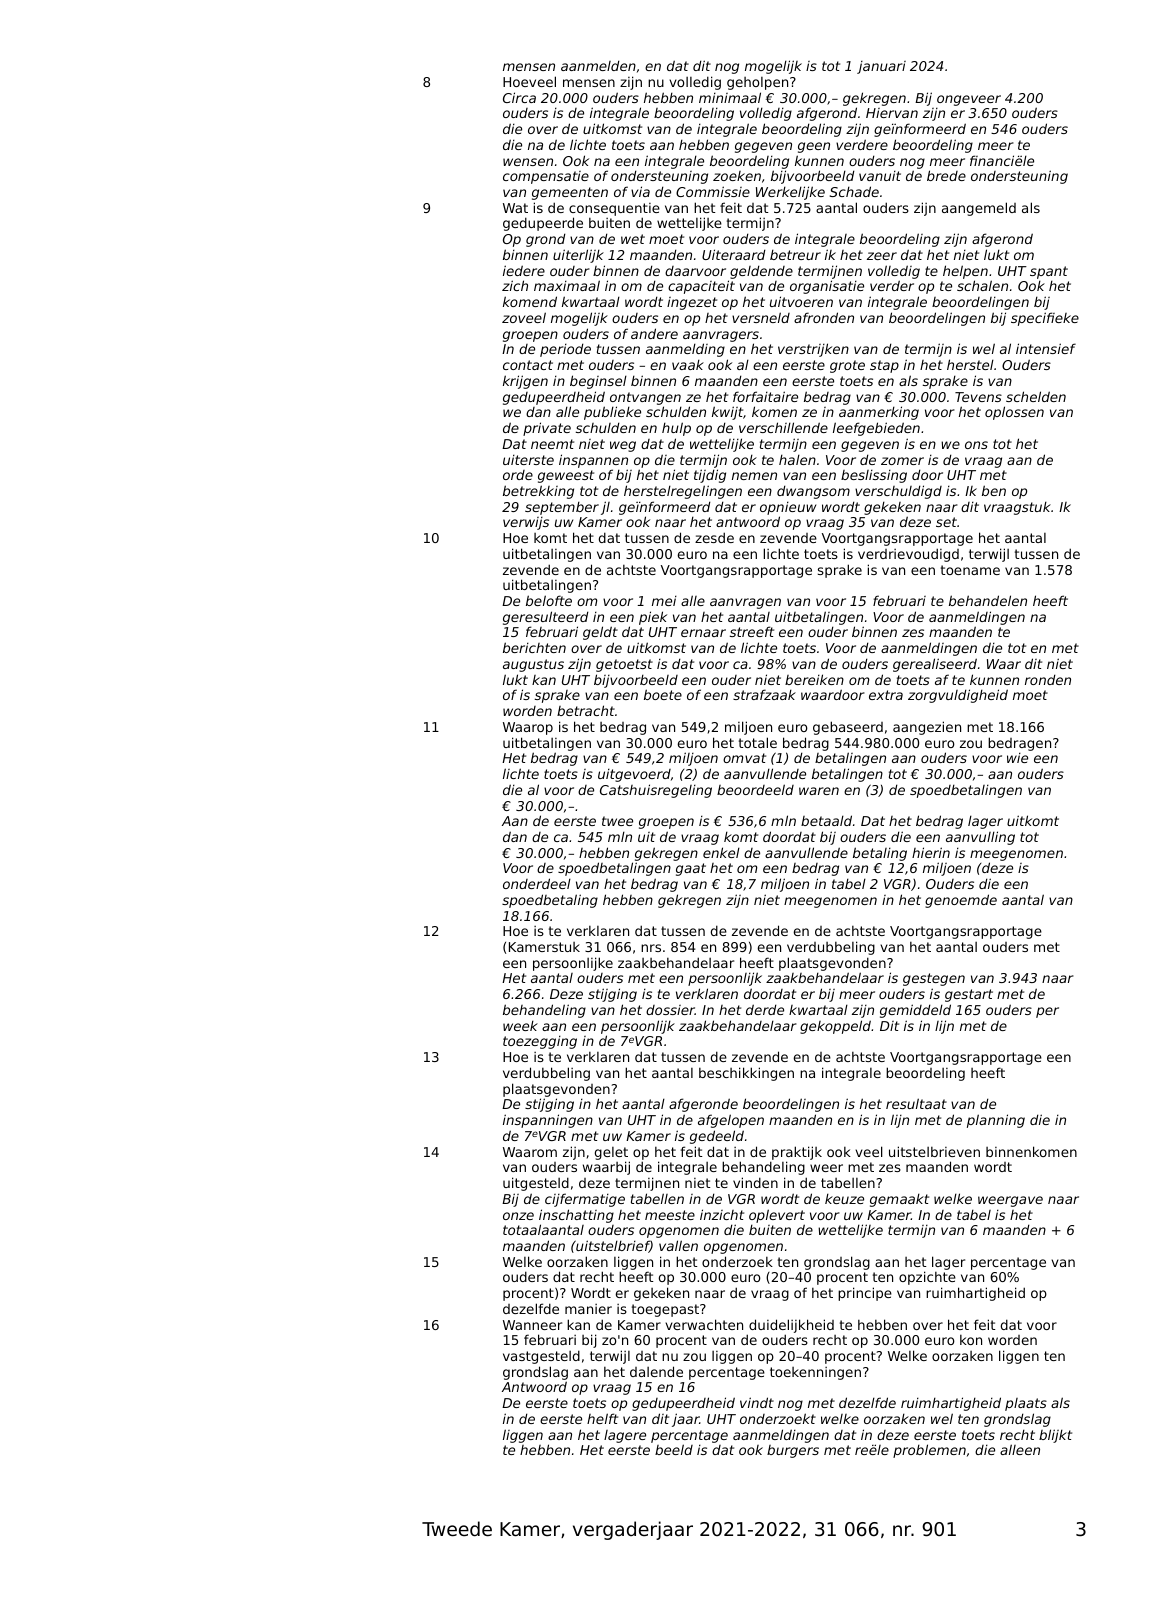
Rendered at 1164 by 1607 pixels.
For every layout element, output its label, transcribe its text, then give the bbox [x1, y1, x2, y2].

table_cell Waarom zijn, gelet op het feit dat in de praktijk ook veel uitstelbrieven binnenkomen van ouders waarbij de integrale behandeling weer met zes maanden wordt uitgesteld, deze termijnen niet te vinden in de tabellen? [496, 1144, 1087, 1192]
table_cell Op grond van de wet moet voor ouders de integrale beoordeling zijn afgerond binnen uiterlijk 12 maanden. Uiteraard betreur ik het zeer dat het niet lukt om iedere ouder binnen de daarvoor geldende termijnen volledig te helpen. UHT spant zich maximaal in om de capaciteit van de organisatie verder op te schalen. Ook het komend kwartaal wordt ingezet op het uitvoeren van integrale beoordelingen bij zoveel mogelijk ouders en op het versneld afronden van beoordelingen bij specifieke groepen ouders of andere aanvragers. In de periode tussen aanmelding en het verstrijken van de termijn is wel al intensief contact met ouders – en vaak ook al een eerste grote stap in het herstel. Ouders krijgen in beginsel binnen 6 maanden een eerste toets en als sprake is van gedupeerdheid ontvangen ze het forfaitaire bedrag van € 30.000. Tevens schelden we dan alle publieke schulden kwijt, komen ze in aanmerking voor het oplossen van de private schulden en hulp op de verschillende leefgebieden. Dat neemt niet weg dat de wettelijke termijn een gegeven is en we ons tot het uiterste inspannen op die termijn ook te halen. Voor de zomer is de vraag aan de orde geweest of bij het niet tijdig nemen van een beslissing door UHT met betrekking tot de herstelregelingen een dwangsom verschuldigd is. Ik ben op 29 september jl. geïnformeerd dat er opnieuw wordt gekeken naar dit vraagstuk. Ik verwijs uw Kamer ook naar het antwoord op vraag 35 van deze set. [496, 232, 1087, 531]
table_cell 11 [422, 720, 496, 751]
table_cell mensen aanmelden, en dat dit nog mogelijk is tot 1 januari 2024. [496, 59, 1087, 75]
table_cell Wanneer kan de Kamer verwachten duidelijkheid te hebben over het feit dat voor 15 februari bij zo'n 60 procent van de ouders recht op 30.000 euro kon worden vastgesteld, terwijl dat nu zou liggen op 20–40 procent? Welke oorzaken liggen ten grondslag aan het dalende percentage toekenningen? [496, 1318, 1087, 1380]
table_cell Bij de cijfermatige tabellen in de VGR wordt de keuze gemaakt welke weergave naar onze inschatting het meeste inzicht oplevert voor uw Kamer. In de tabel is het totaalaantal ouders opgenomen die buiten de wettelijke termijn van 6 maanden + 6 maanden (uitstelbrief) vallen opgenomen. [496, 1192, 1087, 1254]
table_cell 15 [422, 1255, 496, 1317]
table_cell 16 [422, 1318, 496, 1380]
table_cell [422, 91, 496, 201]
table_cell [422, 751, 496, 924]
table_cell 8 [422, 75, 496, 91]
table_cell Waarop is het bedrag van 549,2 miljoen euro gebaseerd, aangezien met 18.166 uitbetalingen van 30.000 euro het totale bedrag 544.980.000 euro zou bedragen? [496, 720, 1087, 751]
table_cell Hoeveel mensen zijn nu volledig geholpen? [496, 75, 1087, 91]
table_cell Het bedrag van € 549,2 miljoen omvat (1) de betalingen aan ouders voor wie een lichte toets is uitgevoerd, (2) de aanvullende betalingen tot € 30.000,– aan ouders die al voor de Catshuisregeling beoordeeld waren en (3) de spoedbetalingen van € 30.000,–. Aan de eerste twee groepen is € 536,6 mln betaald. Dat het bedrag lager uitkomt dan de ca. 545 mln uit de vraag komt doordat bij ouders die een aanvulling tot € 30.000,– hebben gekregen enkel de aanvullende betaling hierin is meegenomen. Voor de spoedbetalingen gaat het om een bedrag van € 12,6 miljoen (deze is onderdeel van het bedrag van € 18,7 miljoen in tabel 2 VGR). Ouders die een spoedbetaling hebben gekregen zijn niet meegenomen in het genoemde aantal van 18.166. [496, 751, 1087, 924]
table_cell 10 [422, 531, 496, 594]
table_cell [422, 971, 496, 1050]
table_cell Hoe komt het dat tussen de zesde en zevende Voortgangsrapportage het aantal uitbetalingen van 30.000 euro na een lichte toets is verdrievoudigd, terwijl tussen de zevende en de achtste Voortgangsrapportage sprake is van een toename van 1.578 uitbetalingen? [496, 531, 1087, 594]
table_cell De belofte om voor 1 mei alle aanvragen van voor 15 februari te behandelen heeft geresulteerd in een piek van het aantal uitbetalingen. Voor de aanmeldingen na 15 februari geldt dat UHT ernaar streeft een ouder binnen zes maanden te berichten over de uitkomst van de lichte toets. Voor de aanmeldingen die tot en met augustus zijn getoetst is dat voor ca. 98% van de ouders gerealiseerd. Waar dit niet lukt kan UHT bijvoorbeeld een ouder niet bereiken om de toets af te kunnen ronden of is sprake van een boete of een strafzaak waardoor extra zorgvuldigheid moet worden betracht. [496, 594, 1087, 720]
table_cell Wat is de consequentie van het feit dat 5.725 aantal ouders zijn aangemeld als gedupeerde buiten de wettelijke termijn? [496, 201, 1087, 232]
table_cell Het aantal ouders met een persoonlijk zaakbehandelaar is gestegen van 3.943 naar 6.266. Deze stijging is te verklaren doordat er bij meer ouders is gestart met de behandeling van het dossier. In het derde kwartaal zijn gemiddeld 165 ouders per week aan een persoonlijk zaakbehandelaar gekoppeld. Dit is in lijn met de toezegging in de 7eVGR. [496, 971, 1087, 1050]
table_cell 13 [422, 1050, 496, 1097]
table_cell Antwoord op vraag 15 en 16 De eerste toets op gedupeerdheid vindt nog met dezelfde ruimhartigheid plaats als in de eerste helft van dit jaar. UHT onderzoekt welke oorzaken wel ten grondslag liggen aan het lagere percentage aanmeldingen dat in deze eerste toets recht blijkt te hebben. Het eerste beeld is dat ook burgers met reële problemen, die alleen [496, 1380, 1087, 1459]
table_cell De stijging in het aantal afgeronde beoordelingen is het resultaat van de inspanningen van UHT in de afgelopen maanden en is in lijn met de planning die in de 7eVGR met uw Kamer is gedeeld. [496, 1097, 1087, 1144]
table_cell [422, 232, 496, 531]
table_cell Circa 20.000 ouders hebben minimaal € 30.000,– gekregen. Bij ongeveer 4.200 ouders is de integrale beoordeling volledig afgerond. Hiervan zijn er 3.650 ouders die over de uitkomst van de integrale beoordeling zijn geïnformeerd en 546 ouders die na de lichte toets aan hebben gegeven geen verdere beoordeling meer te wensen. Ook na een integrale beoordeling kunnen ouders nog meer financiële compensatie of ondersteuning zoeken, bijvoorbeeld vanuit de brede ondersteuning van gemeenten of via de Commissie Werkelijke Schade. [496, 91, 1087, 201]
table_cell 12 [422, 924, 496, 971]
table_cell [422, 594, 496, 720]
table_cell Hoe is te verklaren dat tussen de zevende en de achtste Voortgangsrapportage (Kamerstuk 31 066, nrs. 854 en 899) een verdubbeling van het aantal ouders met een persoonlijke zaakbehandelaar heeft plaatsgevonden? [496, 924, 1087, 971]
table_cell [422, 1097, 496, 1144]
table_cell [422, 59, 496, 75]
table_cell 14 [422, 1144, 496, 1192]
table_cell [422, 1192, 496, 1254]
table_cell 9 [422, 201, 496, 232]
table_cell [422, 1380, 496, 1459]
table_cell Welke oorzaken liggen in het onderzoek ten grondslag aan het lager percentage van ouders dat recht heeft op 30.000 euro (20–40 procent ten opzichte van 60% procent)? Wordt er gekeken naar de vraag of het principe van ruimhartigheid op dezelfde manier is toegepast? [496, 1255, 1087, 1317]
table_cell Hoe is te verklaren dat tussen de zevende en de achtste Voortgangsrapportage een verdubbeling van het aantal beschikkingen na integrale beoordeling heeft plaatsgevonden? [496, 1050, 1087, 1097]
